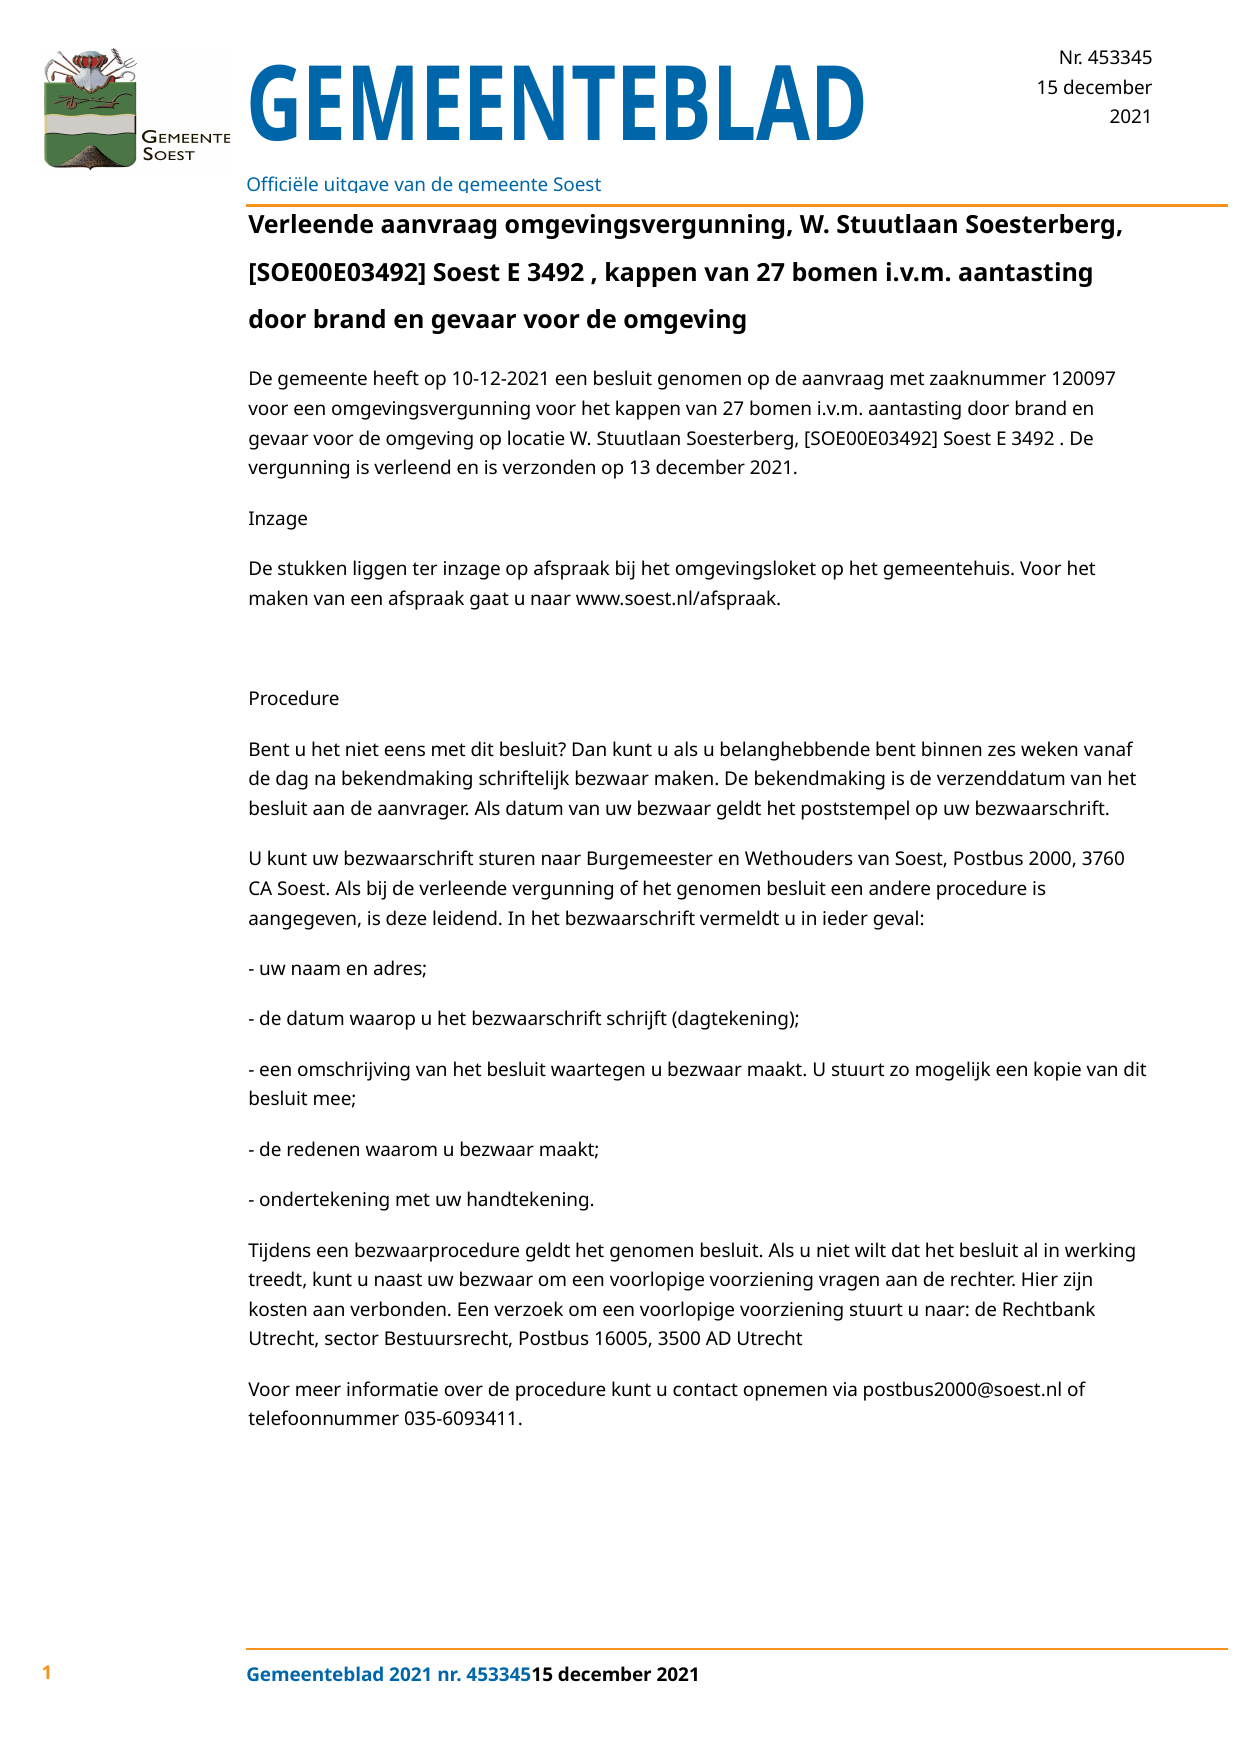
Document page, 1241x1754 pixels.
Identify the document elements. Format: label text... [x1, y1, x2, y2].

text Verleende aanvraag omgevingsvergunning, W. Stuutlaan Soesterberg, [SOE00E03492] Soest E 3492 , kappen van 27 bomen i.v.m. aantasting door brand en gevaar voor de omgeving [248, 207, 1152, 336]
text Procedure [248, 686, 1152, 711]
text De gemeente heeft op 10-12-2021 een besluit genomen op de aanvraag met zaaknummer 120097 voor een omgevingsvergunning voor het kappen van 27 bomen i.v.m. aantasting door brand en gevaar voor de omgeving op locatie W. Stuutlaan Soesterberg, [SOE00E03492] Soest E 3492 . De vergunning is verleend en is verzonden op 13 december 2021. [248, 366, 1152, 480]
text U kunt uw bezwaarschrift sturen naar Burgemeester en Wethouders van Soest, Postbus 2000, 3760 CA Soest. Als bij de verleende vergunning of het genomen besluit een andere procedure is aangegeven, is deze leidend. In het bezwaarschrift vermeldt u in ieder geval: [248, 846, 1152, 930]
text - een omschrijving van het besluit waartegen u bezwaar maakt. U stuurt zo mogelijk een kopie van dit besluit mee; [248, 1056, 1152, 1111]
text Bent u het niet eens met dit besluit? Dan kunt u als u belanghebbende bent binnen zes weken vanaf de dag na bekendmaking schriftelijk bezwaar maken. De bekendmaking is de verzenddatum van het besluit aan de aanvrager. Als datum van uw bezwaar geldt het poststempel op uw bezwaarschrift. [248, 736, 1152, 821]
text Tijdens een bezwaarprocedure geldt het genomen besluit. Als u niet wilt dat het besluit al in werking treedt, kunt u naast uw bezwaar om een voorlopige voorziening vragen aan de rechter. Hier zijn kosten aan verbonden. Een verzoek om een voorlopige voorziening stuurt u naar: de Rechtbank Utrecht, sector Bestuursrecht, Postbus 16005, 3500 AD Utrecht [248, 1237, 1152, 1351]
text - ondertekening met uw handtekening. [248, 1186, 1152, 1212]
text - de datum waarop u het bezwaarschrift schrijft (dagtekening); [248, 1006, 1152, 1031]
picture [41, 47, 231, 172]
text De stukken liggen ter inzage op afspraak bij het omgevingsloket op het gemeentehuis. Voor het maken van een afspraak gaat u naar www.soest.nl/afspraak. [248, 555, 1152, 610]
text Inzage [248, 505, 1152, 530]
text - uw naam en adres; [248, 955, 1152, 981]
text - de redenen waarom u bezwaar maakt; [248, 1136, 1152, 1162]
text Voor meer informatie over de procedure kunt u contact opnemen via postbus2000@soest.nl of telefoonnummer 035-6093411. [248, 1376, 1152, 1431]
